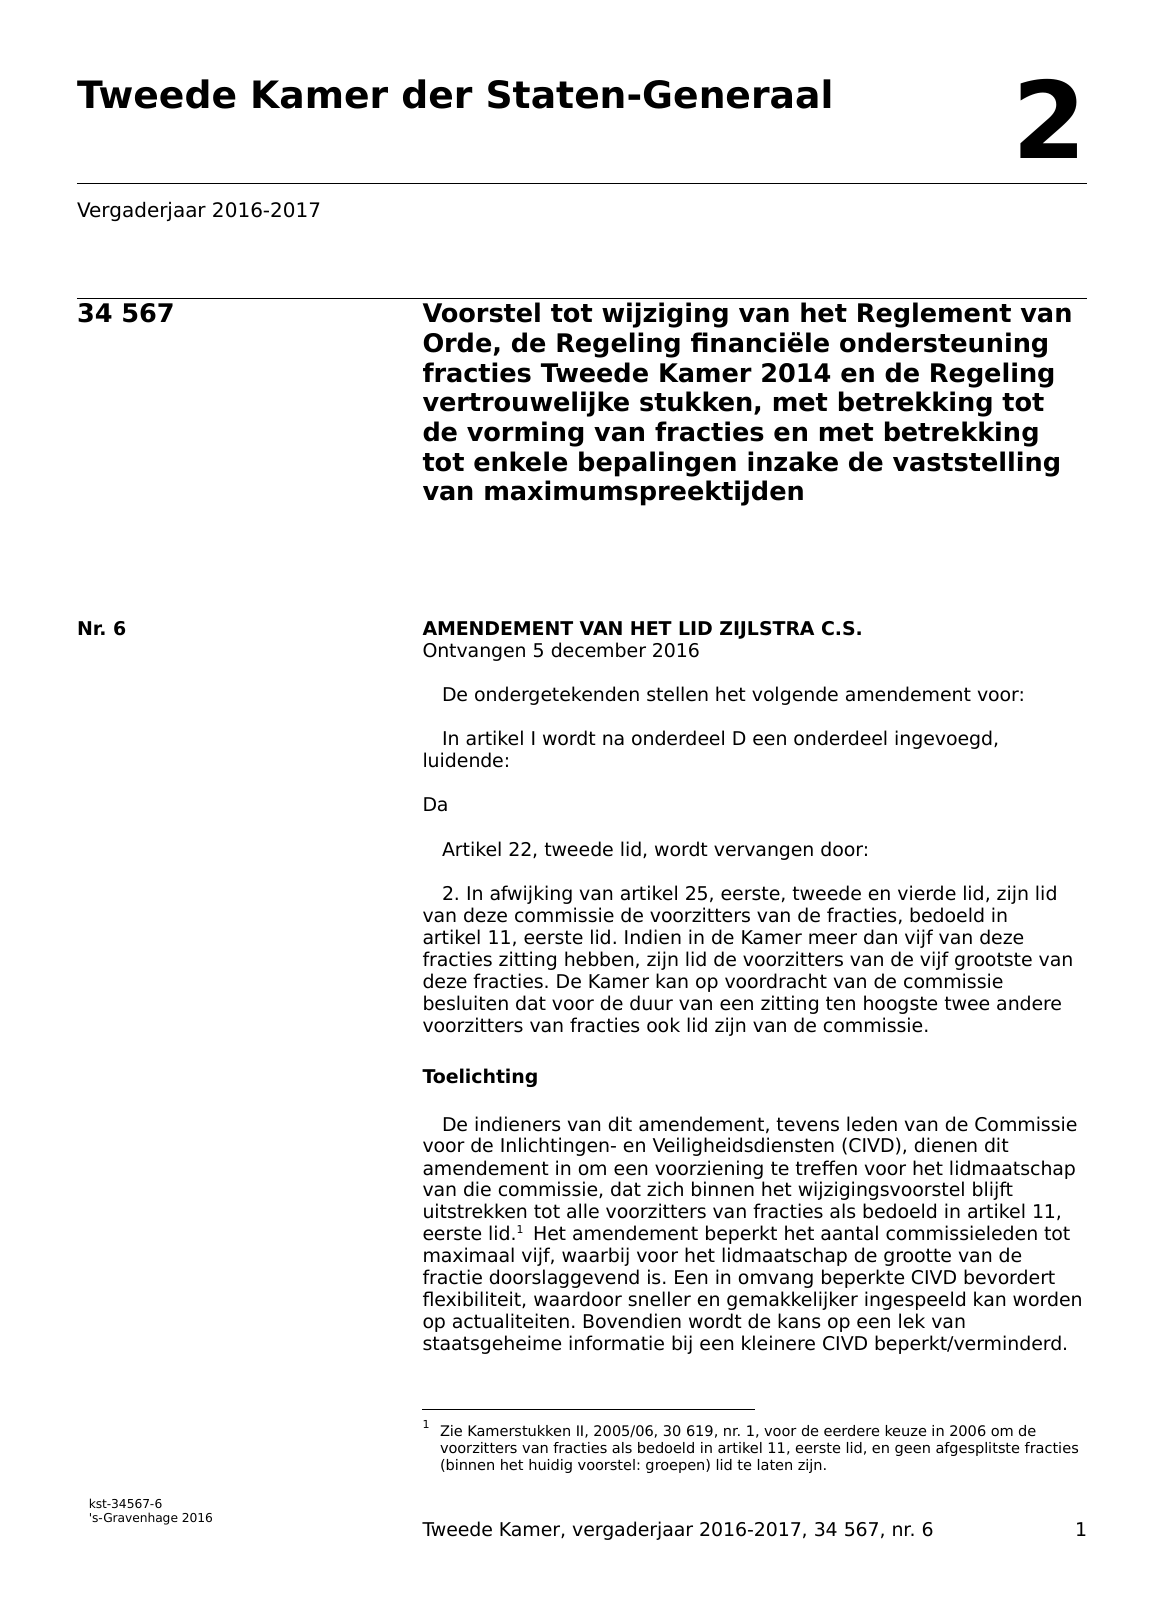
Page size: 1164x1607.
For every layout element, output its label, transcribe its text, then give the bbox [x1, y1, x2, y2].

subtitle 34 567 Voorstel tot wijziging van het Reglement van Orde, de Regeling financiële ondersteuning fracties Tweede Kamer 2014 en de Regeling vertrouwelijke stukken, met betrekking tot de vorming van fracties en met betrekking tot enkele bepalingen inzake de vaststelling van maximumspreektijden [77, 299, 1087, 507]
text kst-34567-6 [88, 1497, 323, 1511]
text Da [422, 794, 1087, 816]
text De indieners van dit amendement, tevens leden van de Commissie voor de Inlichtingen- en Veiligheidsdiensten (CIVD), dienen dit amendement in om een voorziening te treffen voor het lidmaatschap van die commissie, dat zich binnen het wijzigingsvoorstel blijft uitstrekken tot alle voorzitters van fracties als bedoeld in artikel 11, eerste lid. Het amendement beperkt het aantal commissieleden tot maximaal vijf, waarbij voor het lidmaatschap de grootte van de fractie doorslaggevend is. Een in omvang beperkte CIVD bevordert flexibiliteit, waardoor sneller en gemakkelijker ingespeeld kan worden op actualiteiten. Bovendien wordt de kans op een lek van staatsgeheime informatie bij een kleinere CIVD beperkt/verminderd. [422, 1113, 1087, 1355]
table_header 2 [886, 59, 1087, 183]
subtitle Toelichting [422, 1066, 1087, 1088]
text In artikel I wordt na onderdeel D een onderdeel ingevoegd, luidende: [422, 728, 1087, 772]
text 's-Gravenhage 2016 [88, 1511, 323, 1525]
text De ondergetekenden stellen het volgende amendement voor: [422, 684, 1087, 706]
text Zie Kamerstukken II, 2005/06, 30 619, nr. 1, voor de eerdere keuze in 2006 om de voorzitters van fracties als bedoeld in artikel 11, eerste lid, en geen afgesplitste fracties (binnen het huidig voorstel: groepen) lid te laten zijn. [422, 1418, 1087, 1474]
text Ontvangen 5 december 2016 [422, 640, 1087, 662]
subtitle Nr. 6 AMENDEMENT VAN HET LID ZIJLSTRA C.S. [77, 618, 1087, 640]
table_cell Vergaderjaar 2016-2017 [77, 184, 1087, 298]
table_header Tweede Kamer der Staten-Generaal [77, 59, 886, 183]
text 2. In afwijking van artikel 25, eerste, tweede en vierde lid, zijn lid van deze commissie de voorzitters van de fracties, bedoeld in artikel 11, eerste lid. Indien in de Kamer meer dan vijf van deze fracties zitting hebben, zijn lid de voorzitters van de vijf grootste van deze fracties. De Kamer kan op voordracht van de commissie besluiten dat voor de duur van een zitting ten hoogste twee andere voorzitters van fracties ook lid zijn van de commissie. [422, 883, 1087, 1036]
text Artikel 22, tweede lid, wordt vervangen door: [422, 838, 1087, 860]
